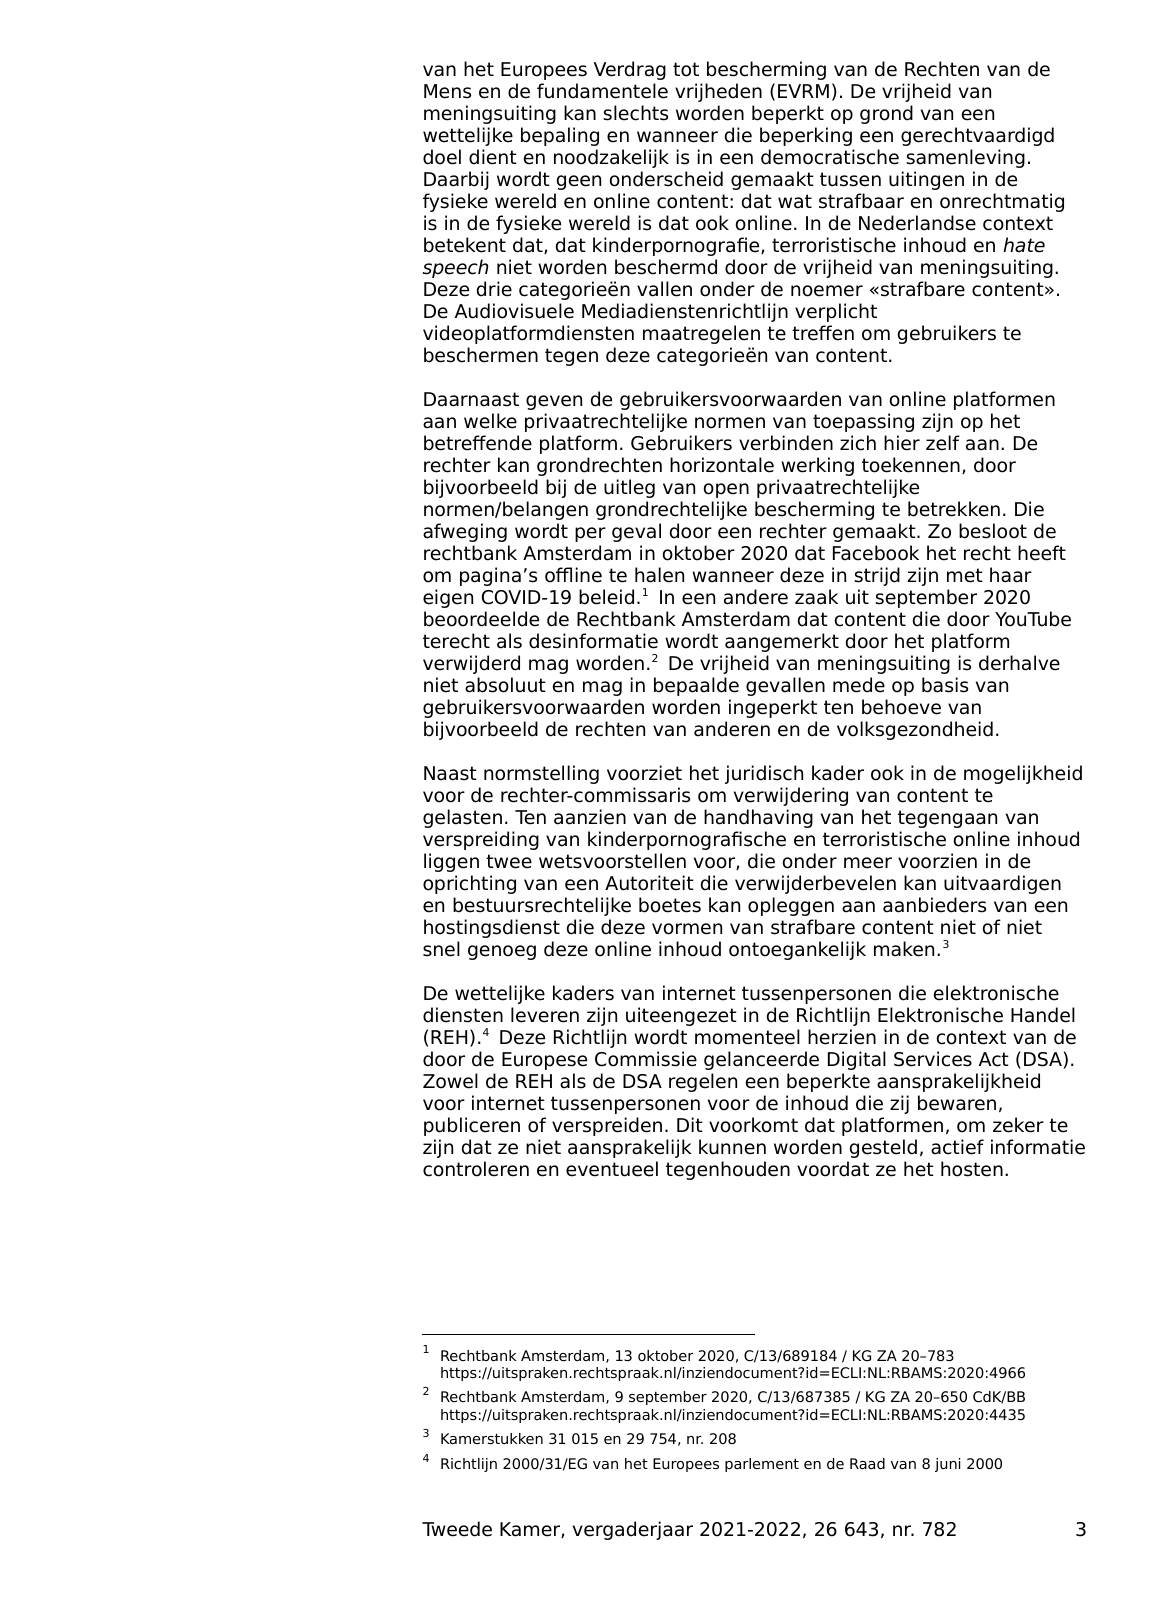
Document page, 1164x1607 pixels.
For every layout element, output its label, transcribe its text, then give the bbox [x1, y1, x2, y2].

text Rechtbank Amsterdam, 13 oktober 2020, C/13/689184 / KG ZA 20–783 https://uitspraken.rechtspraak.nl/inziendocument?id=ECLI:NL:RBAMS:2020:4966 [422, 1343, 1087, 1382]
text Daarnaast geven de gebruikersvoorwaarden van online platformen aan welke privaatrechtelijke normen van toepassing zijn op het betreffende platform. Gebruikers verbinden zich hier zelf aan. De rechter kan grondrechten horizontale werking toekennen, door bijvoorbeeld bij de uitleg van open privaatrechtelijke normen/belangen grondrechtelijke bescherming te betrekken. Die afweging wordt per geval door een rechter gemaakt. Zo besloot de rechtbank Amsterdam in oktober 2020 dat Facebook het recht heeft om pagina’s offline te halen wanneer deze in strijd zijn met haar eigen COVID-19 beleid. In een andere zaak uit september 2020 beoordeelde de Rechtbank Amsterdam dat content die door YouTube terecht als desinformatie wordt aangemerkt door het platform verwijderd mag worden. De vrijheid van meningsuiting is derhalve niet absoluut en mag in bepaalde gevallen mede op basis van gebruikersvoorwaarden worden ingeperkt ten behoeve van bijvoorbeeld de rechten van anderen en de volksgezondheid. [422, 389, 1087, 741]
text Richtlijn 2000/31/EG van het Europees parlement en de Raad van 8 juni 2000 [422, 1452, 1087, 1474]
text Naast normstelling voorziet het juridisch kader ook in de mogelijkheid voor de rechter-commissaris om verwijdering van content te gelasten. Ten aanzien van de handhaving van het tegengaan van verspreiding van kinderpornografische en terroristische online inhoud liggen twee wetsvoorstellen voor, die onder meer voorzien in de oprichting van een Autoriteit die verwijderbevelen kan uitvaardigen en bestuursrechtelijke boetes kan opleggen aan aanbieders van een hostingsdienst die deze vormen van strafbare content niet of niet snel genoeg deze online inhoud ontoegankelijk maken. [422, 763, 1087, 961]
text van het Europees Verdrag tot bescherming van de Rechten van de Mens en de fundamentele vrijheden (EVRM). De vrijheid van meningsuiting kan slechts worden beperkt op grond van een wettelijke bepaling en wanneer die beperking een gerechtvaardigd doel dient en noodzakelijk is in een democratische samenleving. Daarbij wordt geen onderscheid gemaakt tussen uitingen in de fysieke wereld en online content: dat wat strafbaar en onrechtmatig is in de fysieke wereld is dat ook online. In de Nederlandse context betekent dat, dat kinderpornografie, terroristische inhoud en hate speech niet worden beschermd door de vrijheid van meningsuiting. Deze drie categorieën vallen onder de noemer «strafbare content». De Audiovisuele Mediadienstenrichtlijn verplicht videoplatformdiensten maatregelen te treffen om gebruikers te beschermen tegen deze categorieën van content. [422, 59, 1087, 367]
text Rechtbank Amsterdam, 9 september 2020, C/13/687385 / KG ZA 20–650 CdK/BB https://uitspraken.rechtspraak.nl/inziendocument?id=ECLI:NL:RBAMS:2020:4435 [422, 1385, 1087, 1424]
text Kamerstukken 31 015 en 29 754, nr. 208 [422, 1427, 1087, 1449]
text De wettelijke kaders van internet tussenpersonen die elektronische diensten leveren zijn uiteengezet in de Richtlijn Elektronische Handel (REH). Deze Richtlijn wordt momenteel herzien in de context van de door de Europese Commissie gelanceerde Digital Services Act (DSA). Zowel de REH als de DSA regelen een beperkte aansprakelijkheid voor internet tussenpersonen voor de inhoud die zij bewaren, publiceren of verspreiden. Dit voorkomt dat platformen, om zeker te zijn dat ze niet aansprakelijk kunnen worden gesteld, actief informatie controleren en eventueel tegenhouden voordat ze het hosten. [422, 983, 1087, 1181]
